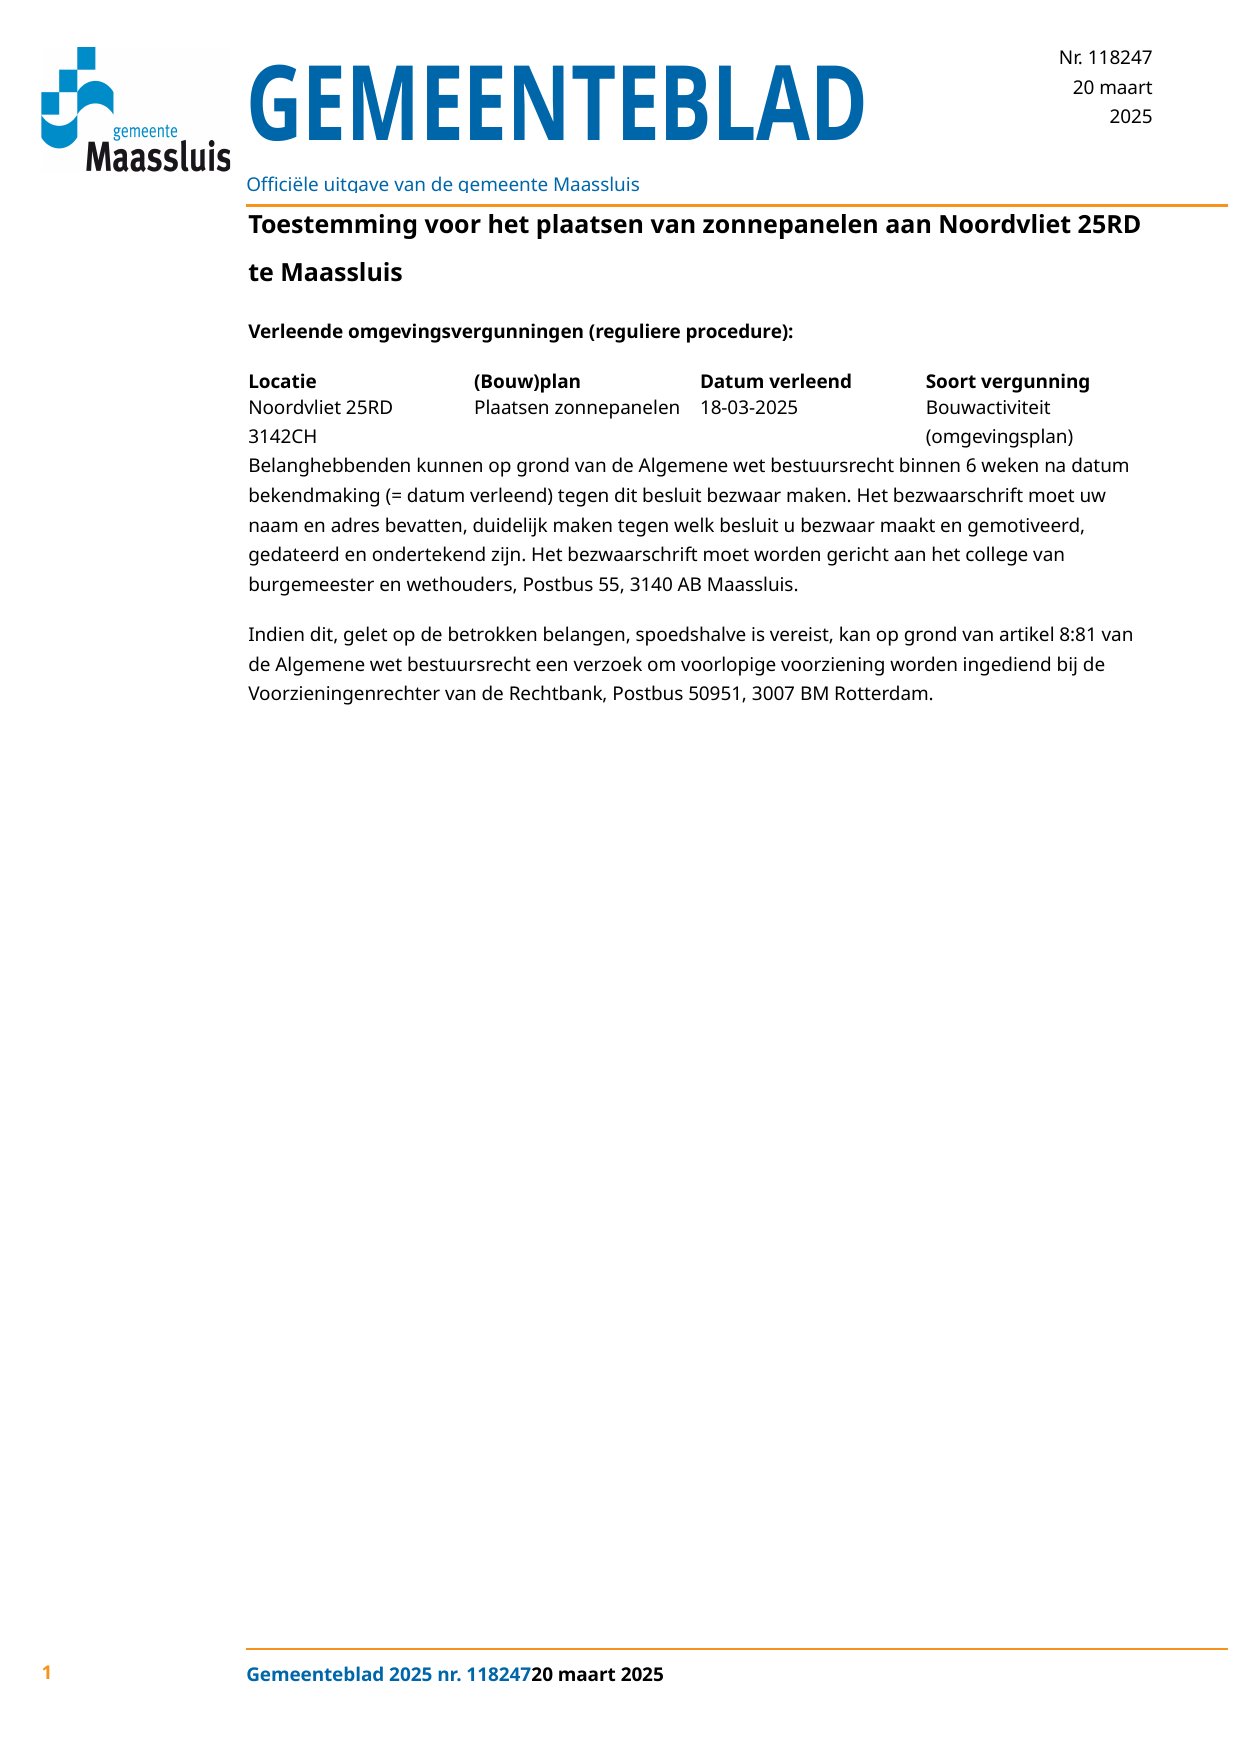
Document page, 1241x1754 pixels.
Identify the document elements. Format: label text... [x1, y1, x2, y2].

table_header (Bouw)plan [474, 369, 700, 394]
table_header Datum verleend [700, 369, 926, 394]
table_cell Plaatsen zonnepanelen [474, 394, 700, 449]
table_cell Noordvliet 25RD 3142CH [248, 394, 474, 449]
table_header Locatie [248, 369, 474, 394]
picture [41, 47, 77, 92]
table_cell 18-03-2025 [700, 394, 926, 449]
table_header Soort vergunning [926, 369, 1152, 394]
text Verleende omgevingsvergunningen (reguliere procedure): [248, 318, 1152, 344]
text Indien dit, gelet op de betrokken belangen, spoedshalve is vereist, kan op grond van artikel 8:81 van de Algemene wet bestuursrecht een verzoek om voorlopige voorziening worden ingediend bij de Voorzieningenrechter van de Rechtbank, Postbus 50951, 3007 BM Rotterdam. [248, 621, 1152, 706]
picture [41, 47, 231, 172]
text Belanghebbenden kunnen op grond van de Algemene wet bestuursrecht binnen 6 weken na datum bekendmaking (= datum verleend) tegen dit besluit bezwaar maken. Het bezwaarschrift moet uw naam en adres bevatten, duidelijk maken tegen welk besluit u bezwaar maakt en gemotiveerd, gedateerd en ondertekend zijn. Het bezwaarschrift moet worden gericht aan het college van burgemeester en wethouders, Postbus 55, 3140 AB Maassluis. [248, 453, 1152, 597]
text Toestemming voor het plaatsen van zonnepanelen aan Noordvliet 25RD te Maassluis [248, 207, 1152, 288]
table_cell Bouwactiviteit (omgevingsplan) [926, 394, 1152, 449]
